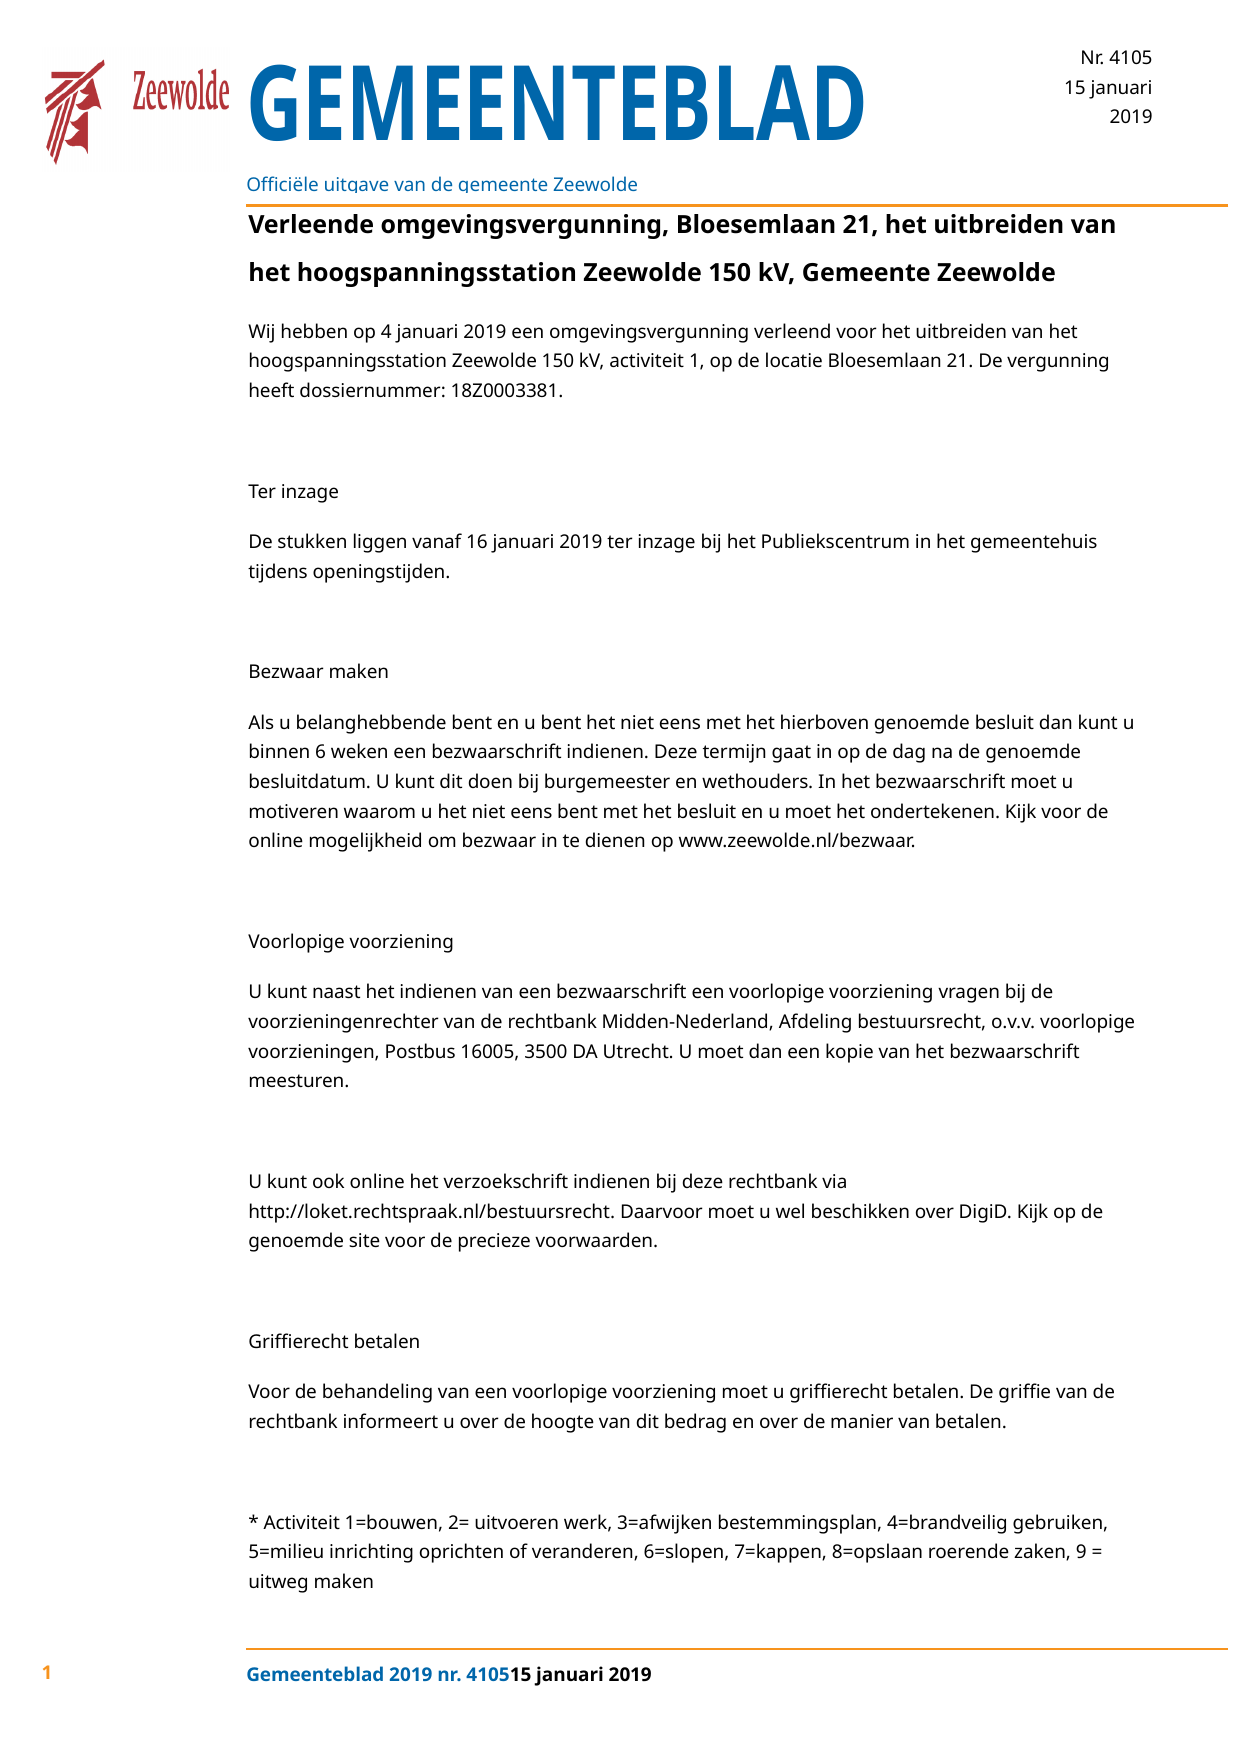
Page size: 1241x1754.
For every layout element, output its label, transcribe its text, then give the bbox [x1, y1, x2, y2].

text Griffierecht betalen [248, 1328, 1152, 1354]
text Wij hebben op 4 januari 2019 een omgevingsvergunning verleend voor het uitbreiden van het hoogspanningsstation Zeewolde 150 kV, activiteit 1, op de locatie Bloesemlaan 21. De vergunning heeft dossiernummer: 18Z0003381. [248, 318, 1152, 403]
text U kunt naast het indienen van een bezwaarschrift een voorlopige voorziening vragen bij de voorzieningenrechter van de rechtbank Midden-Nederland, Afdeling bestuursrecht, o.v.v. voorlopige voorzieningen, Postbus 16005, 3500 DA Utrecht. U moet dan een kopie van het bezwaarschrift meesturen. [248, 979, 1152, 1093]
picture [41, 47, 231, 172]
text * Activiteit 1=bouwen, 2= uitvoeren werk, 3=afwijken bestemmingsplan, 4=brandveilig gebruiken, 5=milieu inrichting oprichten of veranderen, 6=slopen, 7=kappen, 8=opslaan roerende zaken, 9 = uitweg maken [248, 1509, 1152, 1594]
text Voor de behandeling van een voorlopige voorziening moet u griffierecht betalen. De griffie van de rechtbank informeert u over de hoogte van dit bedrag en over de manier van betalen. [248, 1379, 1152, 1434]
text Als u belanghebbende bent en u bent het niet eens met het hierboven genoemde besluit dan kunt u binnen 6 weken een bezwaarschrift indienen. Deze termijn gaat in op de dag na de genoemde besluitdatum. U kunt dit doen bij burgemeester en wethouders. In het bezwaarschrift moet u motiveren waarom u het niet eens bent met het besluit en u moet het ondertekenen. Kijk voor de online mogelijkheid om bezwaar in te dienen op www.zeewolde.nl/bezwaar. [248, 709, 1152, 853]
text Voorlopige voorziening [248, 928, 1152, 954]
text De stukken liggen vanaf 16 januari 2019 ter inzage bij het Publiekscentrum in het gemeentehuis tijdens openingstijden. [248, 528, 1152, 584]
text U kunt ook online het verzoekschrift indienen bij deze rechtbank via http://loket.rechtspraak.nl/bestuursrecht. Daarvoor moet u wel beschikken over DigiD. Kijk op de genoemde site voor de precieze voorwaarden. [248, 1168, 1152, 1253]
text Bezwaar maken [248, 659, 1152, 684]
text Ter inzage [248, 478, 1152, 504]
text Verleende omgevingsvergunning, Bloesemlaan 21, het uitbreiden van het hoogspanningsstation Zeewolde 150 kV, Gemeente Zeewolde [248, 207, 1152, 288]
